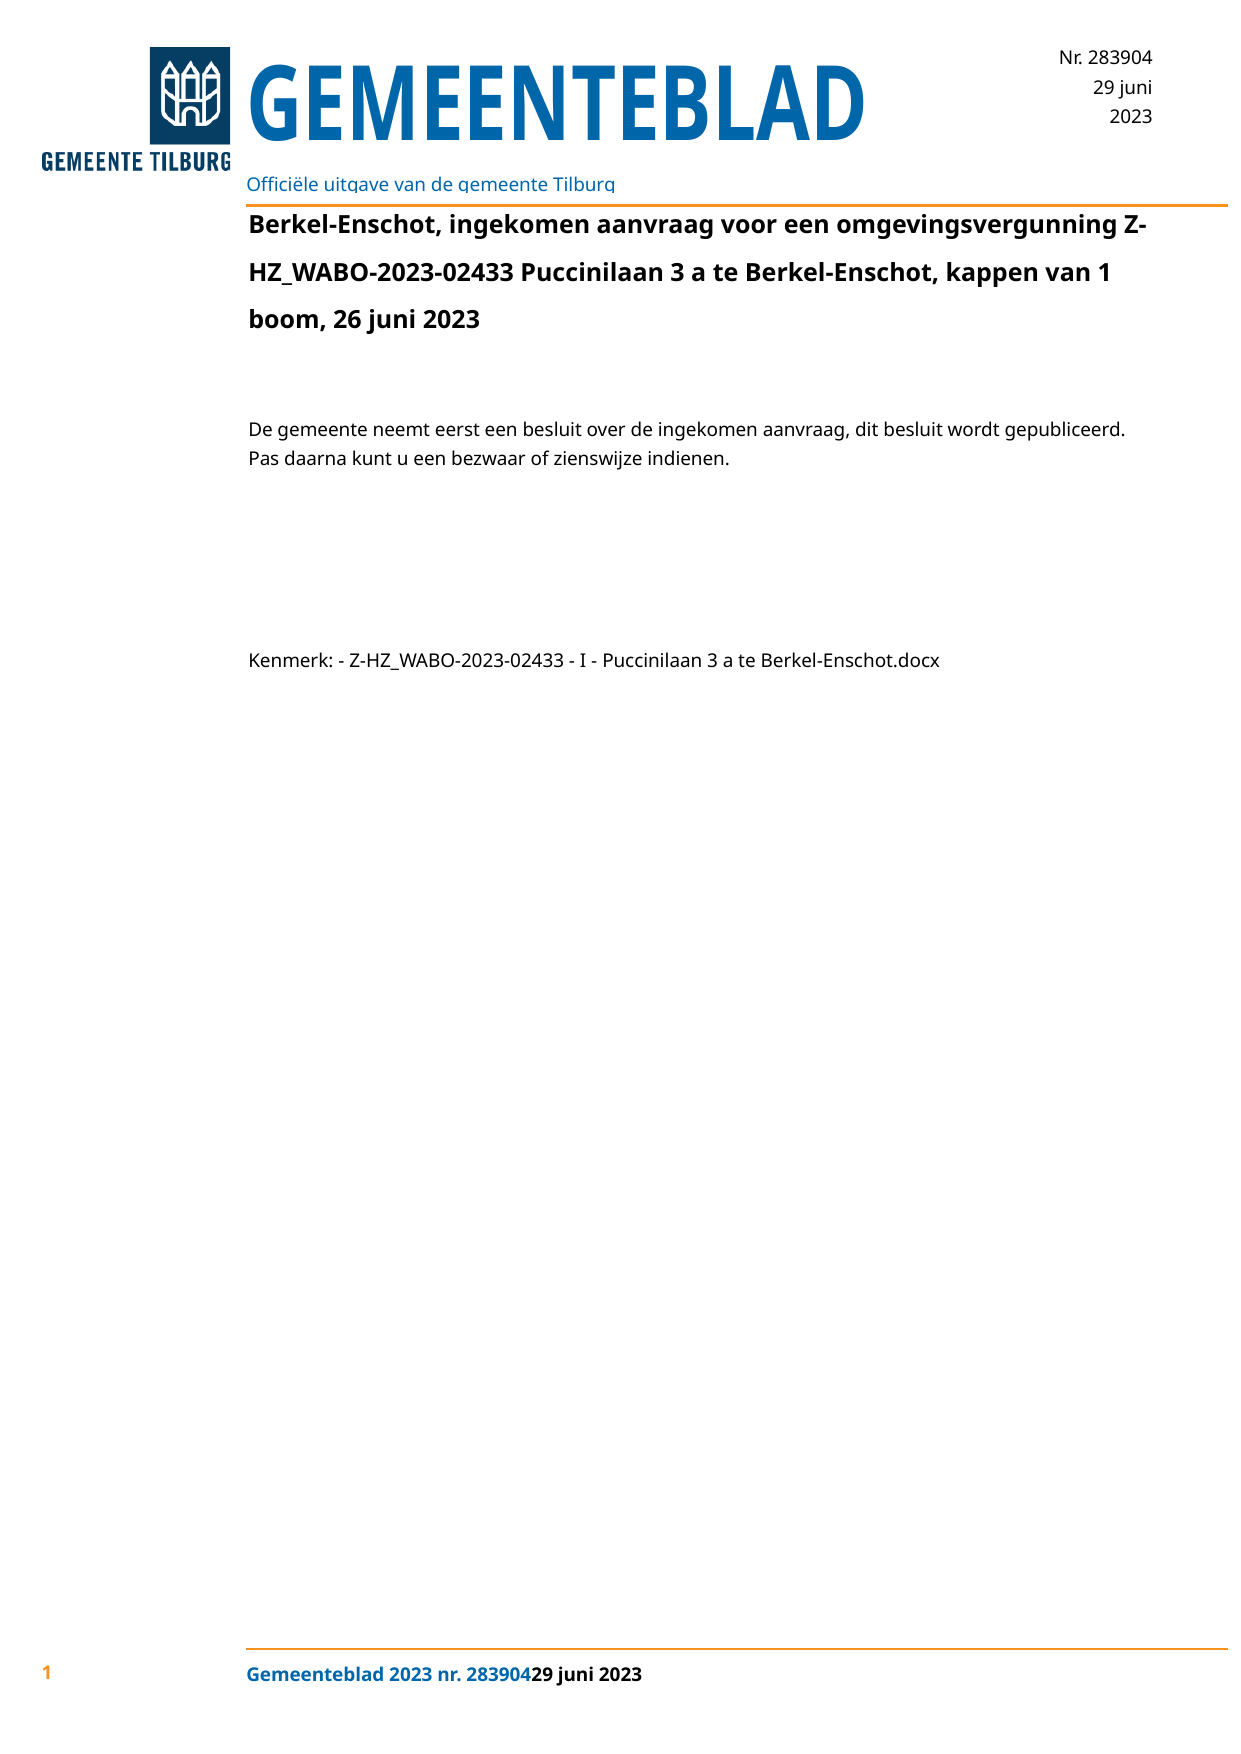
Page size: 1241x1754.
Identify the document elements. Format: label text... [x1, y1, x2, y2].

picture [41, 47, 231, 172]
text De gemeente neemt eerst een besluit over de ingekomen aanvraag, dit besluit wordt gepubliceerd. Pas daarna kunt u een bezwaar of zienswijze indienen. [248, 416, 1152, 471]
text Berkel-Enschot, ingekomen aanvraag voor een omgevingsvergunning Z-HZ_WABO-2023-02433 Puccinilaan 3 a te Berkel-Enschot, kappen van 1 boom, 26 juni 2023 [248, 207, 1152, 336]
text Kenmerk: - Z-HZ_WABO-2023-02433 - I - Puccinilaan 3 a te Berkel-Enschot.docx [248, 647, 1152, 673]
